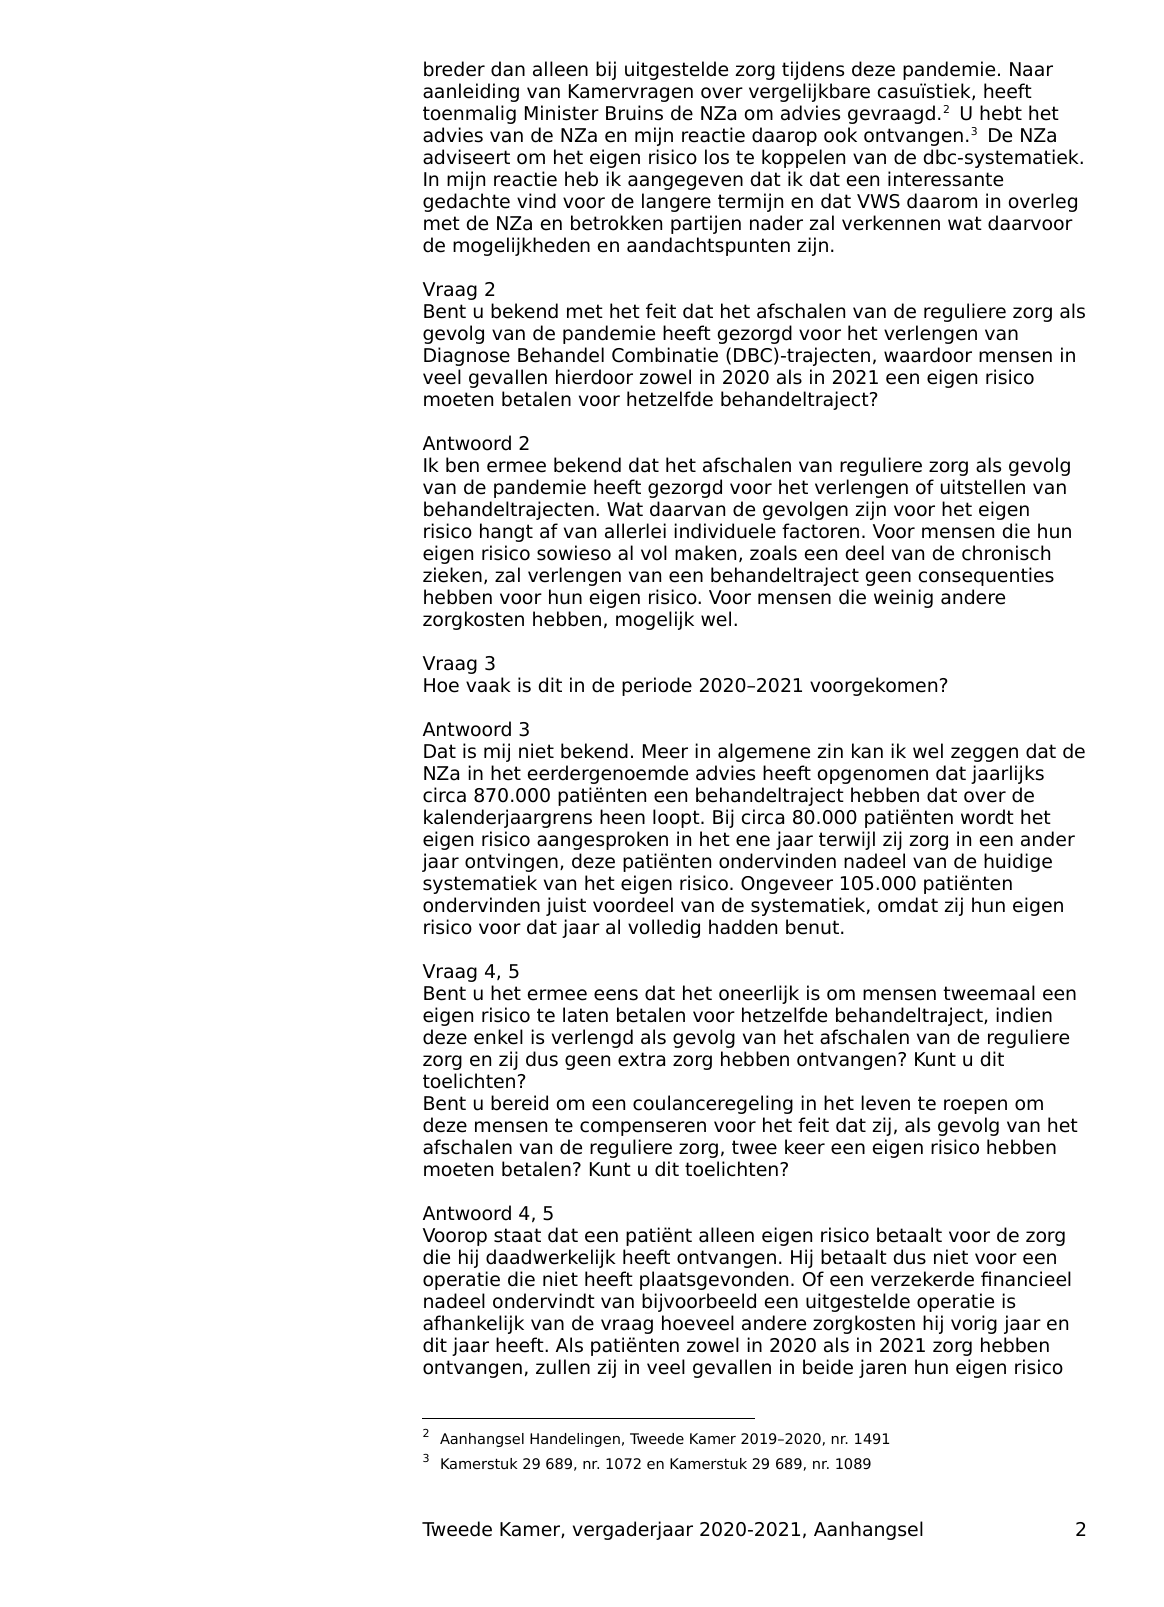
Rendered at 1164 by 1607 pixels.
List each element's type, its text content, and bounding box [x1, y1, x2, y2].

text Kamerstuk 29 689, nr. 1072 en Kamerstuk 29 689, nr. 1089 [422, 1452, 1087, 1474]
text Vraag 3 [422, 653, 1087, 675]
text Bent u het ermee eens dat het oneerlijk is om mensen tweemaal een eigen risico te laten betalen voor hetzelfde behandeltraject, indien deze enkel is verlengd als gevolg van het afschalen van de reguliere zorg en zij dus geen extra zorg hebben ontvangen? Kunt u dit toelichten? [422, 983, 1087, 1093]
text Antwoord 3 [422, 719, 1087, 741]
text Antwoord 2 [422, 433, 1087, 455]
text Vraag 4, 5 [422, 961, 1087, 983]
text Hoe vaak is dit in de periode 2020–2021 voorgekomen? [422, 675, 1087, 697]
text Vraag 2 [422, 279, 1087, 301]
text Ik ben ermee bekend dat het afschalen van reguliere zorg als gevolg van de pandemie heeft gezorgd voor het verlengen of uitstellen van behandeltrajecten. Wat daarvan de gevolgen zijn voor het eigen risico hangt af van allerlei individuele factoren. Voor mensen die hun eigen risico sowieso al vol maken, zoals een deel van de chronisch zieken, zal verlengen van een behandeltraject geen consequenties hebben voor hun eigen risico. Voor mensen die weinig andere zorgkosten hebben, mogelijk wel. [422, 455, 1087, 631]
text Antwoord 4, 5 [422, 1203, 1087, 1225]
text Dat is mij niet bekend. Meer in algemene zin kan ik wel zeggen dat de NZa in het eerdergenoemde advies heeft opgenomen dat jaarlijks circa 870.000 patiënten een behandeltraject hebben dat over de kalenderjaargrens heen loopt. Bij circa 80.000 patiënten wordt het eigen risico aangesproken in het ene jaar terwijl zij zorg in een ander jaar ontvingen, deze patiënten ondervinden nadeel van de huidige systematiek van het eigen risico. Ongeveer 105.000 patiënten ondervinden juist voordeel van de systematiek, omdat zij hun eigen risico voor dat jaar al volledig hadden benut. [422, 741, 1087, 939]
text Bent u bekend met het feit dat het afschalen van de reguliere zorg als gevolg van de pandemie heeft gezorgd voor het verlengen van Diagnose Behandel Combinatie (DBC)-trajecten, waardoor mensen in veel gevallen hierdoor zowel in 2020 als in 2021 een eigen risico moeten betalen voor hetzelfde behandeltraject? [422, 301, 1087, 411]
text Bent u bereid om een coulanceregeling in het leven te roepen om deze mensen te compenseren voor het feit dat zij, als gevolg van het afschalen van de reguliere zorg, twee keer een eigen risico hebben moeten betalen? Kunt u dit toelichten? [422, 1093, 1087, 1181]
text Aanhangsel Handelingen, Tweede Kamer 2019–2020, nr. 1491 [422, 1427, 1087, 1449]
text breder dan alleen bij uitgestelde zorg tijdens deze pandemie. Naar aanleiding van Kamervragen over vergelijkbare casuïstiek, heeft toenmalig Minister Bruins de NZa om advies gevraagd. U hebt het advies van de NZa en mijn reactie daarop ook ontvangen. De NZa adviseert om het eigen risico los te koppelen van de dbc-systematiek. In mijn reactie heb ik aangegeven dat ik dat een interessante gedachte vind voor de langere termijn en dat VWS daarom in overleg met de NZa en betrokken partijen nader zal verkennen wat daarvoor de mogelijkheden en aandachtspunten zijn. [422, 59, 1087, 257]
text Voorop staat dat een patiënt alleen eigen risico betaalt voor de zorg die hij daadwerkelijk heeft ontvangen. Hij betaalt dus niet voor een operatie die niet heeft plaatsgevonden. Of een verzekerde financieel nadeel ondervindt van bijvoorbeeld een uitgestelde operatie is afhankelijk van de vraag hoeveel andere zorgkosten hij vorig jaar en dit jaar heeft. Als patiënten zowel in 2020 als in 2021 zorg hebben ontvangen, zullen zij in veel gevallen in beide jaren hun eigen risico [422, 1225, 1087, 1379]
